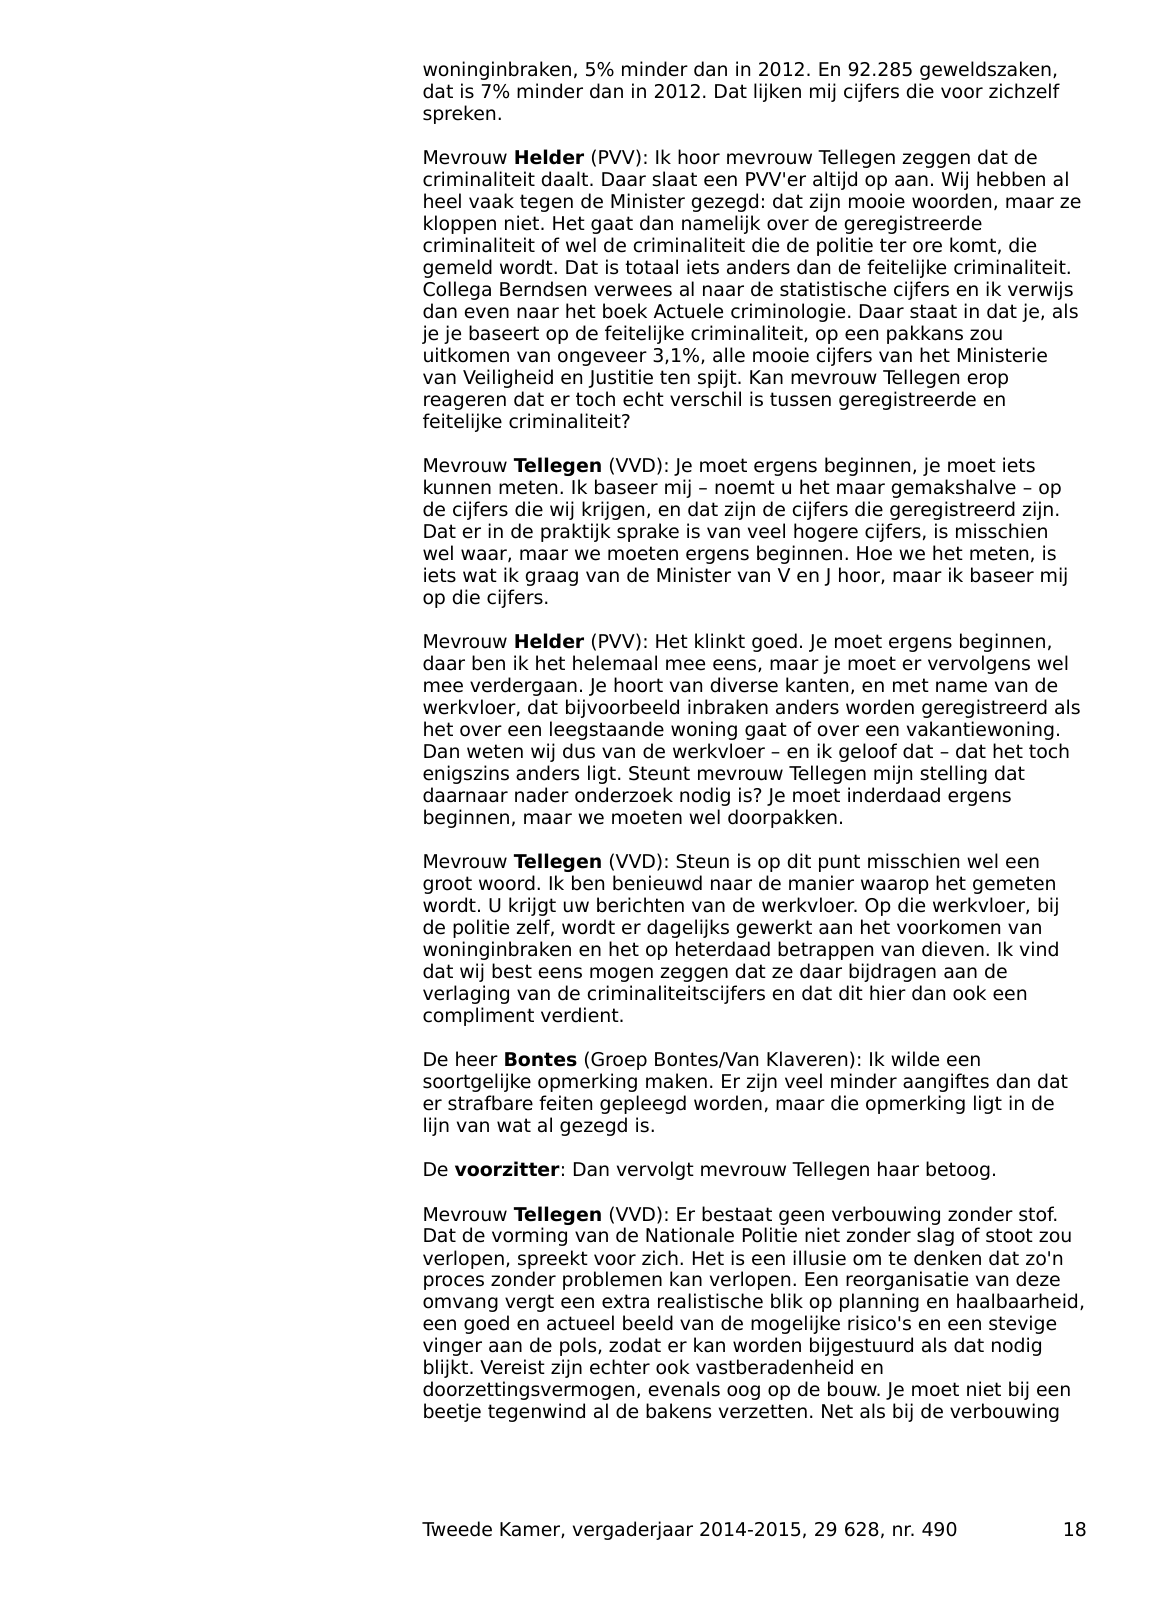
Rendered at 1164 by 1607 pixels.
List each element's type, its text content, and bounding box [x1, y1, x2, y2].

text Mevrouw Tellegen (VVD): Er bestaat geen verbouwing zonder stof. Dat de vorming van de Nationale Politie niet zonder slag of stoot zou verlopen, spreekt voor zich. Het is een illusie om te denken dat zo'n proces zonder problemen kan verlopen. Een reorganisatie van deze omvang vergt een extra realistische blik op planning en haalbaarheid, een goed en actueel beeld van de mogelijke risico's en een stevige vinger aan de pols, zodat er kan worden bijgestuurd als dat nodig blijkt. Vereist zijn echter ook vastberadenheid en doorzettingsvermogen, evenals oog op de bouw. Je moet niet bij een beetje tegenwind al de bakens verzetten. Net als bij de verbouwing [422, 1203, 1087, 1423]
text Mevrouw Tellegen (VVD): Steun is op dit punt misschien wel een groot woord. Ik ben benieuwd naar de manier waarop het gemeten wordt. U krijgt uw berichten van de werkvloer. Op die werkvloer, bij de politie zelf, wordt er dagelijks gewerkt aan het voorkomen van woninginbraken en het op heterdaad betrappen van dieven. Ik vind dat wij best eens mogen zeggen dat ze daar bijdragen aan de verlaging van de criminaliteitscijfers en dat dit hier dan ook een compliment verdient. [422, 851, 1087, 1027]
text De heer Bontes (Groep Bontes/Van Klaveren): Ik wilde een soortgelijke opmerking maken. Er zijn veel minder aangiftes dan dat er strafbare feiten gepleegd worden, maar die opmerking ligt in de lijn van wat al gezegd is. [422, 1049, 1087, 1137]
text De voorzitter: Dan vervolgt mevrouw Tellegen haar betoog. [422, 1159, 1087, 1181]
text Mevrouw Helder (PVV): Het klinkt goed. Je moet ergens beginnen, daar ben ik het helemaal mee eens, maar je moet er vervolgens wel mee verdergaan. Je hoort van diverse kanten, en met name van de werkvloer, dat bijvoorbeeld inbraken anders worden geregistreerd als het over een leegstaande woning gaat of over een vakantiewoning. Dan weten wij dus van de werkvloer – en ik geloof dat – dat het toch enigszins anders ligt. Steunt mevrouw Tellegen mijn stelling dat daarnaar nader onderzoek nodig is? Je moet inderdaad ergens beginnen, maar we moeten wel doorpakken. [422, 631, 1087, 829]
text woninginbraken, 5% minder dan in 2012. En 92.285 geweldszaken, dat is 7% minder dan in 2012. Dat lijken mij cijfers die voor zichzelf spreken. [422, 59, 1087, 125]
text Mevrouw Tellegen (VVD): Je moet ergens beginnen, je moet iets kunnen meten. Ik baseer mij – noemt u het maar gemakshalve – op de cijfers die wij krijgen, en dat zijn de cijfers die geregistreerd zijn. Dat er in de praktijk sprake is van veel hogere cijfers, is misschien wel waar, maar we moeten ergens beginnen. Hoe we het meten, is iets wat ik graag van de Minister van V en J hoor, maar ik baseer mij op die cijfers. [422, 455, 1087, 609]
text Mevrouw Helder (PVV): Ik hoor mevrouw Tellegen zeggen dat de criminaliteit daalt. Daar slaat een PVV'er altijd op aan. Wij hebben al heel vaak tegen de Minister gezegd: dat zijn mooie woorden, maar ze kloppen niet. Het gaat dan namelijk over de geregistreerde criminaliteit of wel de criminaliteit die de politie ter ore komt, die gemeld wordt. Dat is totaal iets anders dan de feitelijke criminaliteit. Collega Berndsen verwees al naar de statistische cijfers en ik verwijs dan even naar het boek Actuele criminologie. Daar staat in dat je, als je je baseert op de feitelijke criminaliteit, op een pakkans zou uitkomen van ongeveer 3,1%, alle mooie cijfers van het Ministerie van Veiligheid en Justitie ten spijt. Kan mevrouw Tellegen erop reageren dat er toch echt verschil is tussen geregistreerde en feitelijke criminaliteit? [422, 147, 1087, 433]
